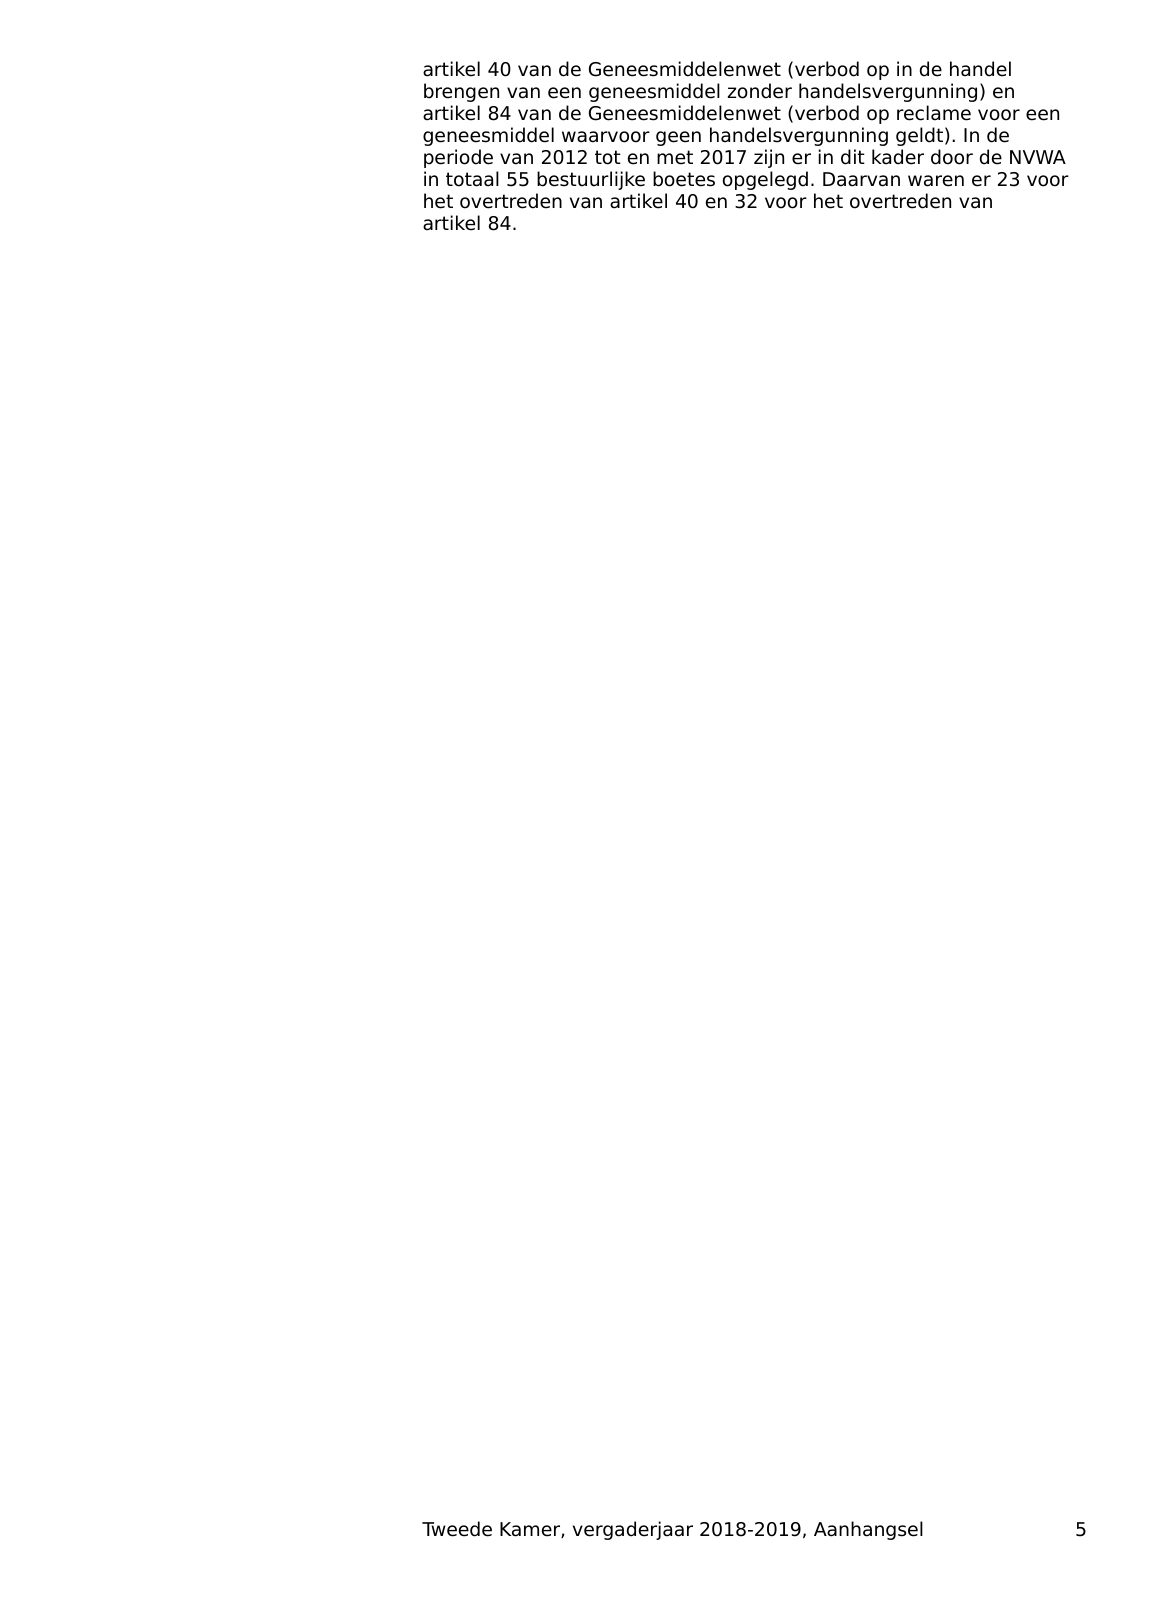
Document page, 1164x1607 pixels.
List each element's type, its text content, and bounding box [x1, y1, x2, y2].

text artikel 40 van de Geneesmiddelenwet (verbod op in de handel brengen van een geneesmiddel zonder handelsvergunning) en artikel 84 van de Geneesmiddelenwet (verbod op reclame voor een geneesmiddel waarvoor geen handelsvergunning geldt). In de periode van 2012 tot en met 2017 zijn er in dit kader door de NVWA in totaal 55 bestuurlijke boetes opgelegd. Daarvan waren er 23 voor het overtreden van artikel 40 en 32 voor het overtreden van artikel 84. [422, 59, 1087, 235]
